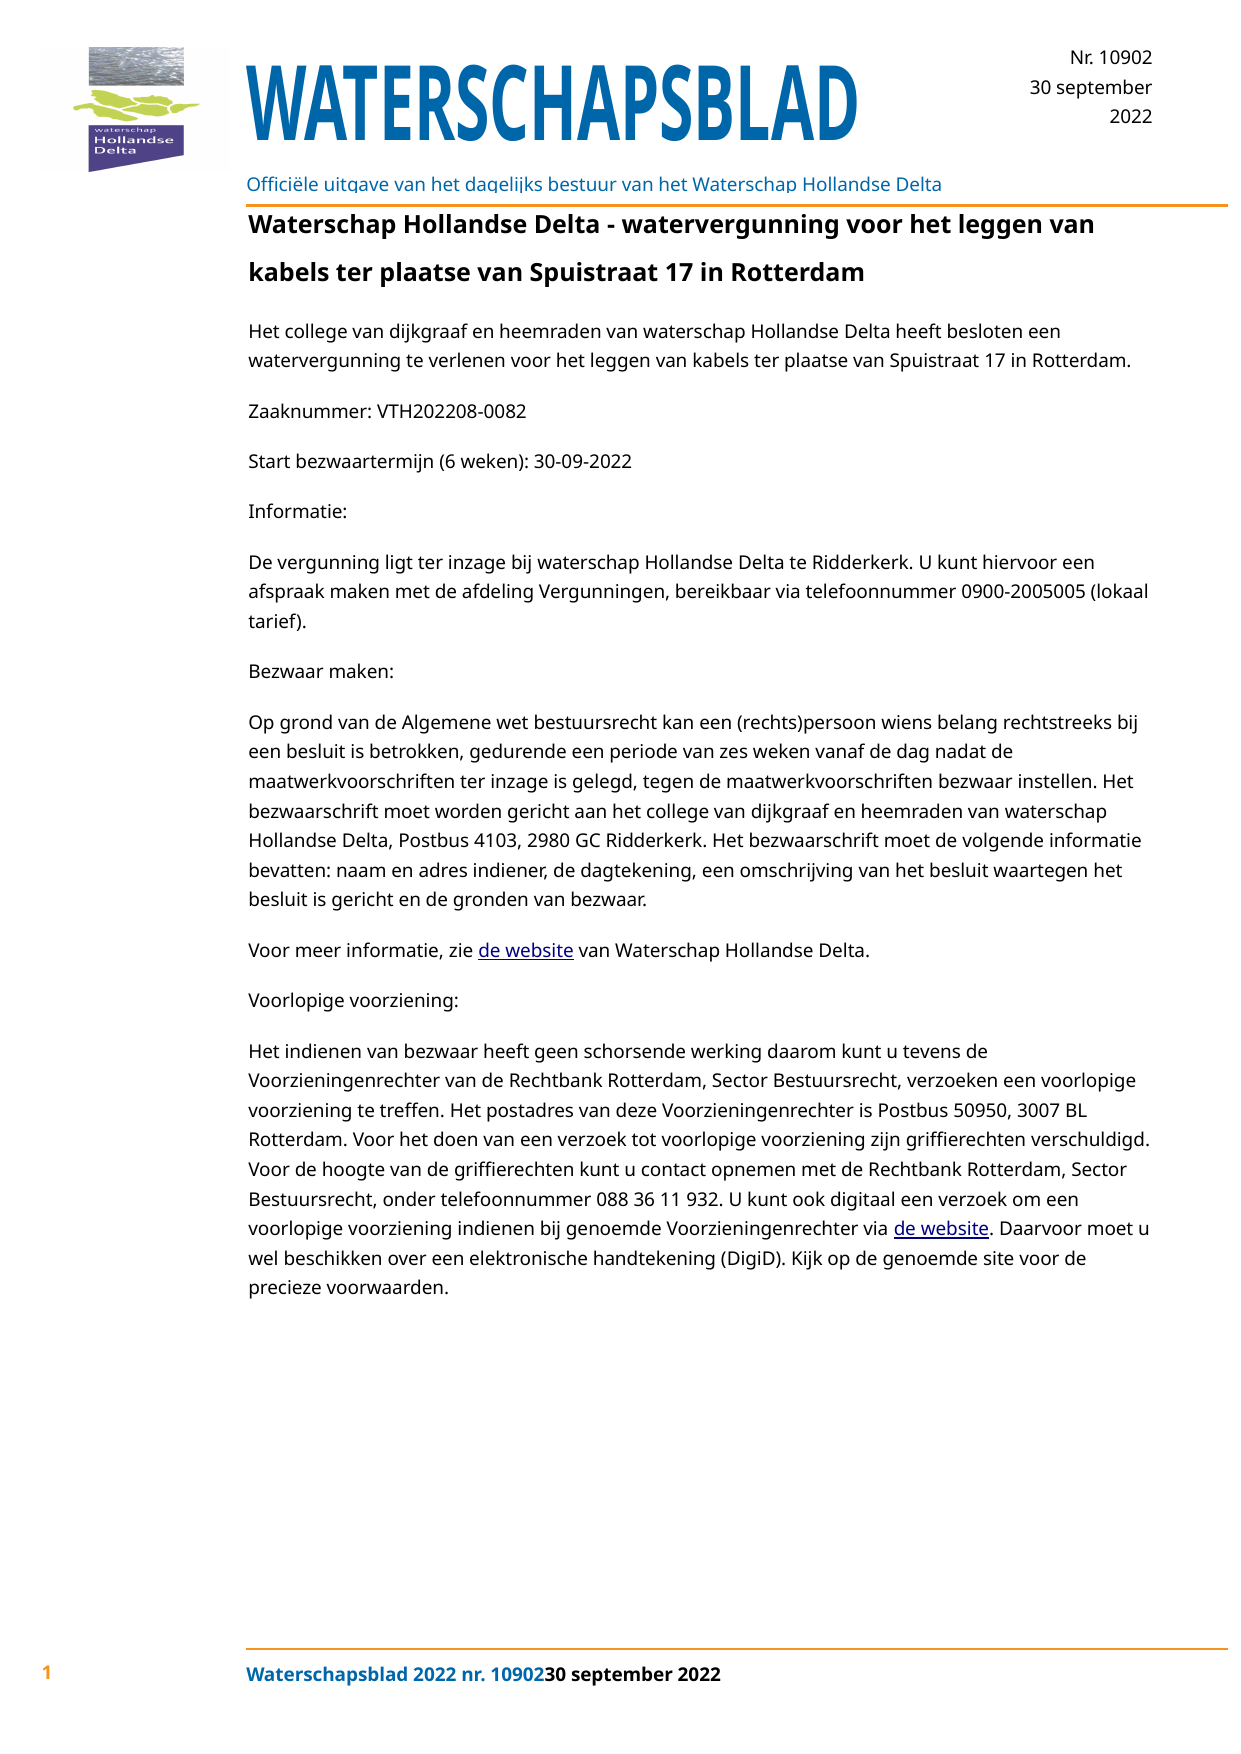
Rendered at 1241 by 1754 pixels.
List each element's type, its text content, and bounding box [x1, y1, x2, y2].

text Het indienen van bezwaar heeft geen schorsende werking daarom kunt u tevens de Voorzieningenrechter van de Rechtbank Rotterdam, Sector Bestuursrecht, verzoeken een voorlopige voorziening te treffen. Het postadres van deze Voorzieningenrechter is Postbus 50950, 3007 BL Rotterdam. Voor het doen van een verzoek tot voorlopige voorziening zijn griffierechten verschuldigd. Voor de hoogte van de griffierechten kunt u contact opnemen met de Rechtbank Rotterdam, Sector Bestuursrecht, onder telefoonnummer 088 36 11 932. U kunt ook digitaal een verzoek om een voorlopige voorziening indienen bij genoemde Voorzieningenrechter via de website. Daarvoor moet u wel beschikken over een elektronische handtekening (DigiD). Kijk op de genoemde site voor de precieze voorwaarden. [248, 1038, 1152, 1300]
text Op grond van de Algemene wet bestuursrecht kan een (rechts)persoon wiens belang rechtstreeks bij een besluit is betrokken, gedurende een periode van zes weken vanaf de dag nadat de maatwerkvoorschriften ter inzage is gelegd, tegen de maatwerkvoorschriften bezwaar instellen. Het bezwaarschrift moet worden gericht aan het college van dijkgraaf en heemraden van waterschap Hollandse Delta, Postbus 4103, 2980 GC Ridderkerk. Het bezwaarschrift moet de volgende informatie bevatten: naam en adres indiener, de dagtekening, een omschrijving van het besluit waartegen het besluit is gericht en de gronden van bezwaar. [248, 709, 1152, 912]
text Het college van dijkgraaf en heemraden van waterschap Hollandse Delta heeft besloten een watervergunning te verlenen voor het leggen van kabels ter plaatse van Spuistraat 17 in Rotterdam. [248, 318, 1152, 373]
text Zaaknummer: VTH202208-0082 [248, 398, 1152, 424]
text Waterschap Hollandse Delta - watervergunning voor het leggen van kabels ter plaatse van Spuistraat 17 in Rotterdam [248, 207, 1152, 288]
text Start bezwaartermijn (6 weken): 30-09-2022 [248, 448, 1152, 474]
text Voor meer informatie, zie de website van Waterschap Hollandse Delta. [248, 937, 1152, 963]
text Voorlopige voorziening: [248, 987, 1152, 1013]
text Informatie: [248, 499, 1152, 524]
picture [41, 47, 231, 172]
text Bezwaar maken: [248, 659, 1152, 684]
text De vergunning ligt ter inzage bij waterschap Hollandse Delta te Ridderkerk. U kunt hiervoor een afspraak maken met de afdeling Vergunningen, bereikbaar via telefoonnummer 0900-2005005 (lokaal tarief). [248, 549, 1152, 634]
